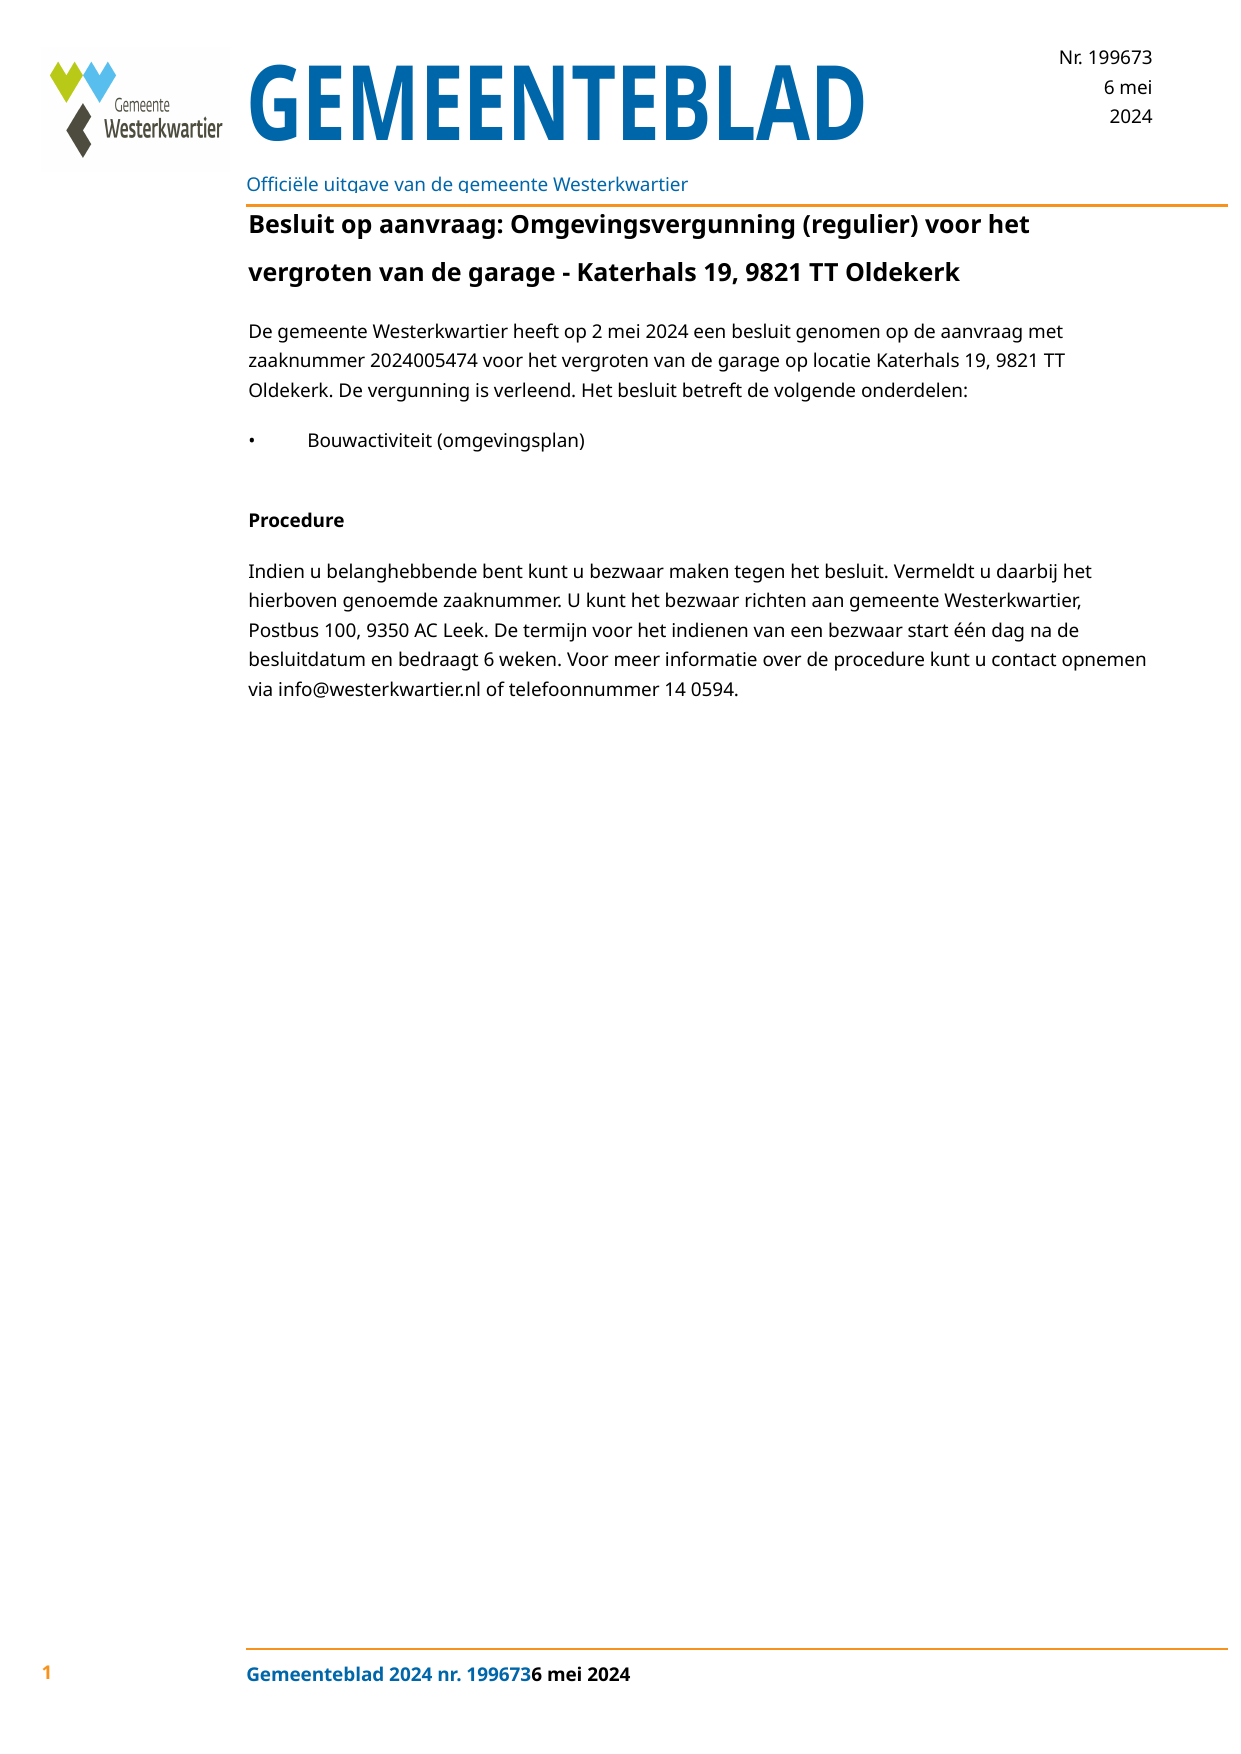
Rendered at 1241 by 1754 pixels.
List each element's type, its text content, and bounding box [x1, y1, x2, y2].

list Bouwactiviteit (omgevingsplan) [248, 427, 1152, 453]
text Indien u belanghebbende bent kunt u bezwaar maken tegen het besluit. Vermeldt u daarbij het hierboven genoemde zaaknummer. U kunt het bezwaar richten aan gemeente Westerkwartier, Postbus 100, 9350 AC Leek. De termijn voor het indienen van een bezwaar start één dag na de besluitdatum en bedraagt 6 weken. Voor meer informatie over de procedure kunt u contact opnemen via info@westerkwartier.nl of telefoonnummer 14 0594. [248, 558, 1152, 702]
picture [41, 47, 231, 172]
text Besluit op aanvraag: Omgevingsvergunning (regulier) voor het vergroten van de garage - Katerhals 19, 9821 TT Oldekerk [248, 207, 1152, 288]
text Procedure [248, 507, 1152, 533]
text De gemeente Westerkwartier heeft op 2 mei 2024 een besluit genomen op de aanvraag met zaaknummer 2024005474 voor het vergroten van de garage op locatie Katerhals 19, 9821 TT Oldekerk. De vergunning is verleend. Het besluit betreft de volgende onderdelen: [248, 318, 1152, 403]
